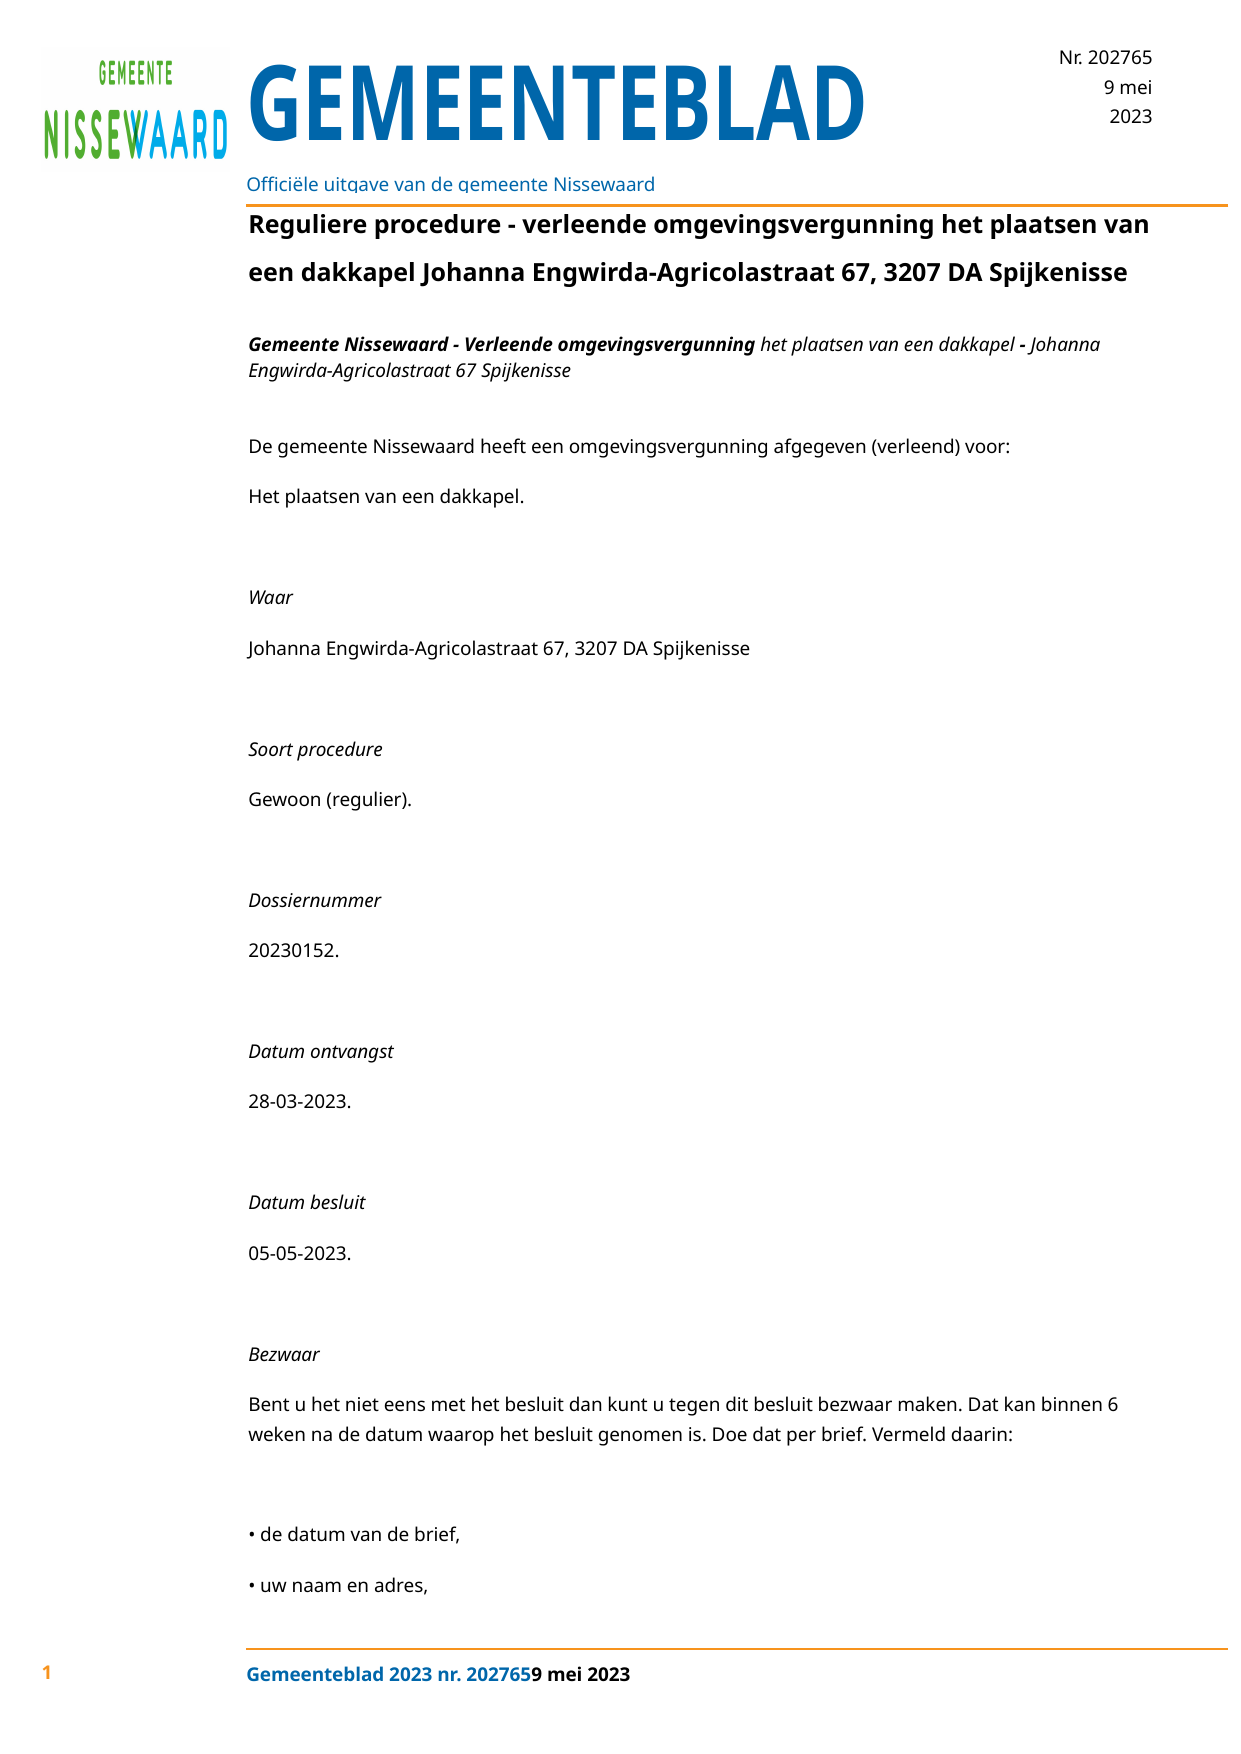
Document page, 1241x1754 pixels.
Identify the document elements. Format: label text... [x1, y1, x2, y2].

text Soort procedure [248, 736, 1152, 762]
picture [41, 47, 231, 172]
text • de datum van de brief, [248, 1522, 1152, 1547]
text Datum ontvangst [248, 1038, 1152, 1064]
text Waar [248, 584, 1152, 610]
text • uw naam en adres, [248, 1572, 1152, 1598]
text 28-03-2023. [248, 1089, 1152, 1114]
text De gemeente Nissewaard heeft een omgevingsvergunning afgegeven (verleend) voor: [248, 433, 1152, 459]
text 05-05-2023. [248, 1240, 1152, 1266]
text Reguliere procedure - verleende omgevingsvergunning het plaatsen van een dakkapel Johanna Engwirda-Agricolastraat 67, 3207 DA Spijkenisse [248, 207, 1152, 288]
text Bent u het niet eens met het besluit dan kunt u tegen dit besluit bezwaar maken. Dat kan binnen 6 weken na de datum waarop het besluit genomen is. Doe dat per brief. Vermeld daarin: [248, 1391, 1152, 1447]
text Het plaatsen van een dakkapel. [248, 484, 1152, 509]
text Johanna Engwirda-Agricolastraat 67, 3207 DA Spijkenisse [248, 635, 1152, 661]
text Bezwaar [248, 1341, 1152, 1367]
text Dossiernummer [248, 887, 1152, 913]
text 20230152. [248, 937, 1152, 963]
text Gewoon (regulier). [248, 786, 1152, 812]
text Datum besluit [248, 1189, 1152, 1215]
text Gemeente Nissewaard - Verleende omgevingsvergunning het plaatsen van een dakkapel - Johanna Engwirda-Agricolastraat 67 Spijkenisse [248, 331, 1152, 383]
